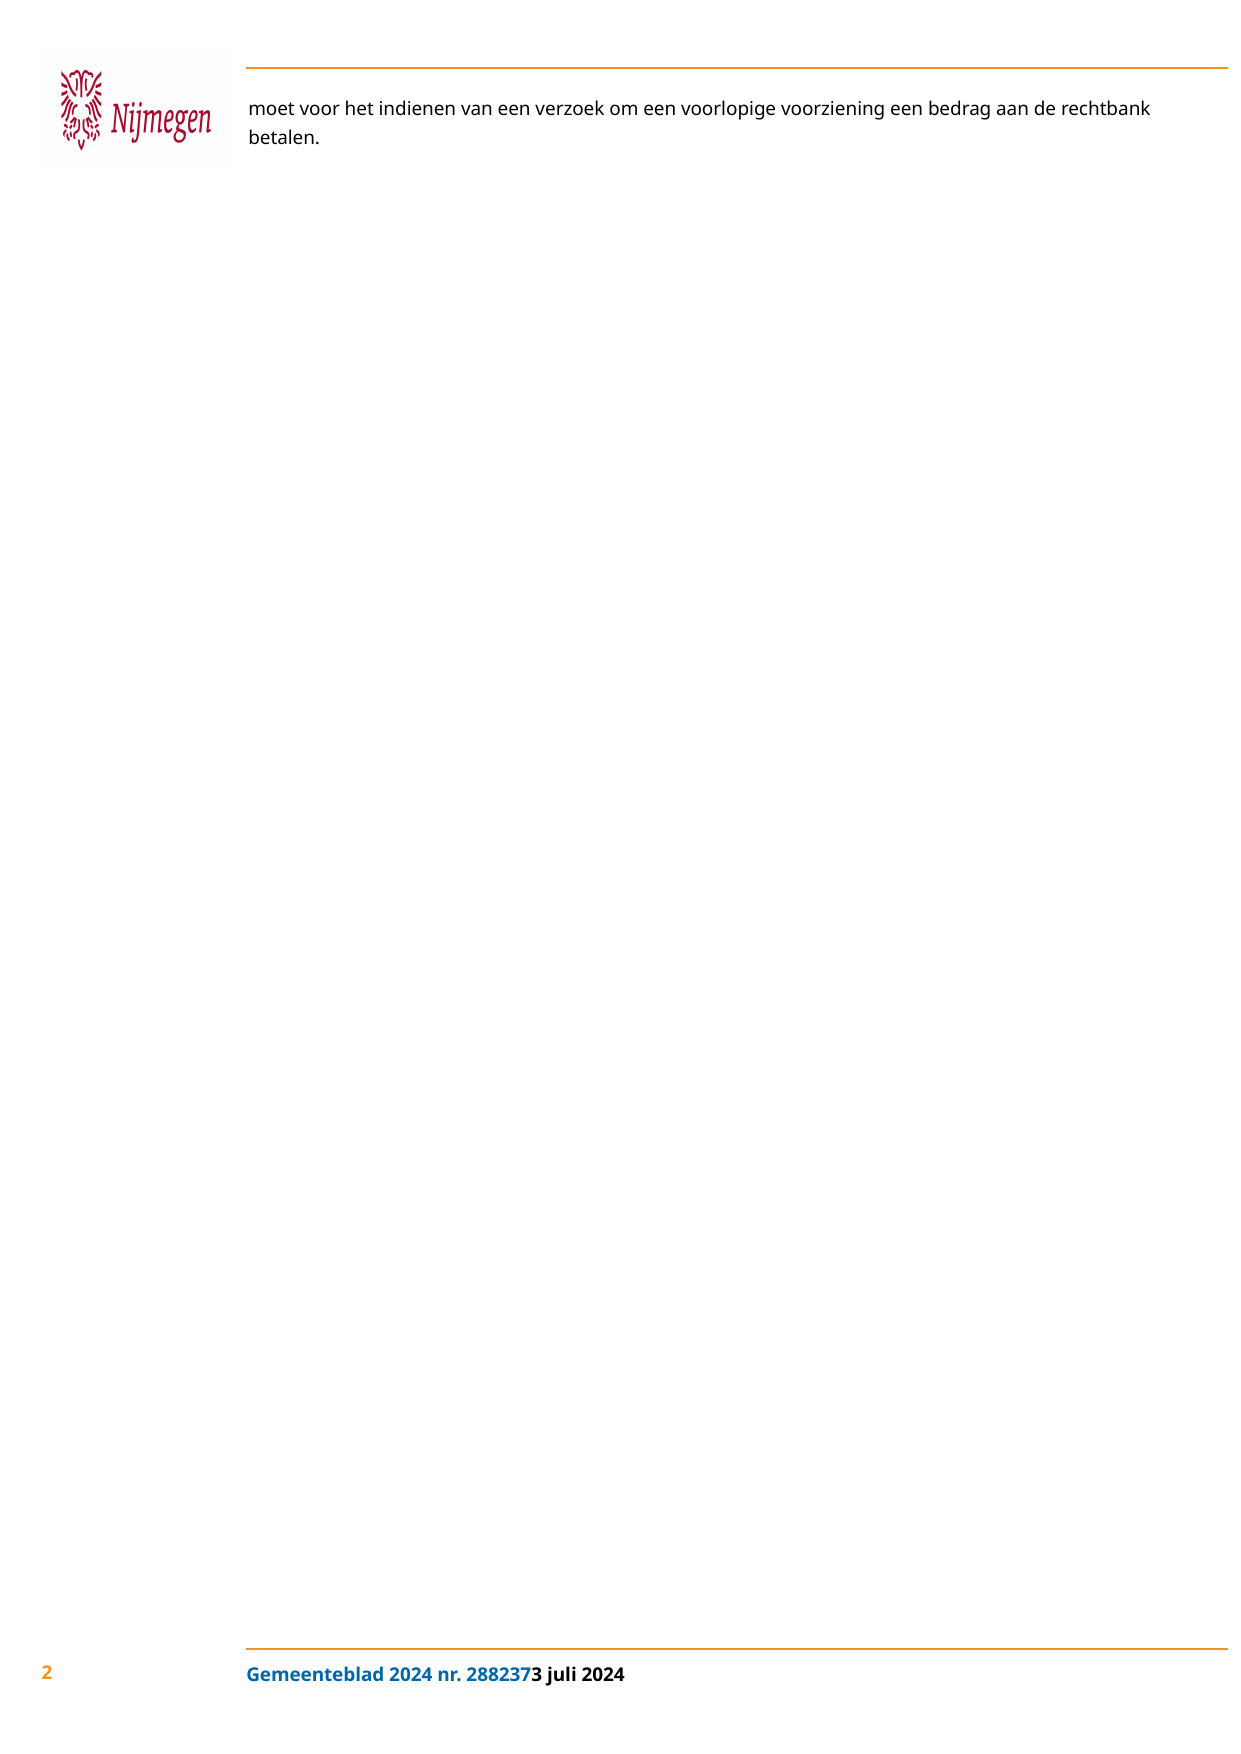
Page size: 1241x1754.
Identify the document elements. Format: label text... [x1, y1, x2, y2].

text moet voor het indienen van een verzoek om een voorlopige voorziening een bedrag aan de rechtbank betalen. [248, 95, 1152, 150]
picture [41, 47, 231, 172]
